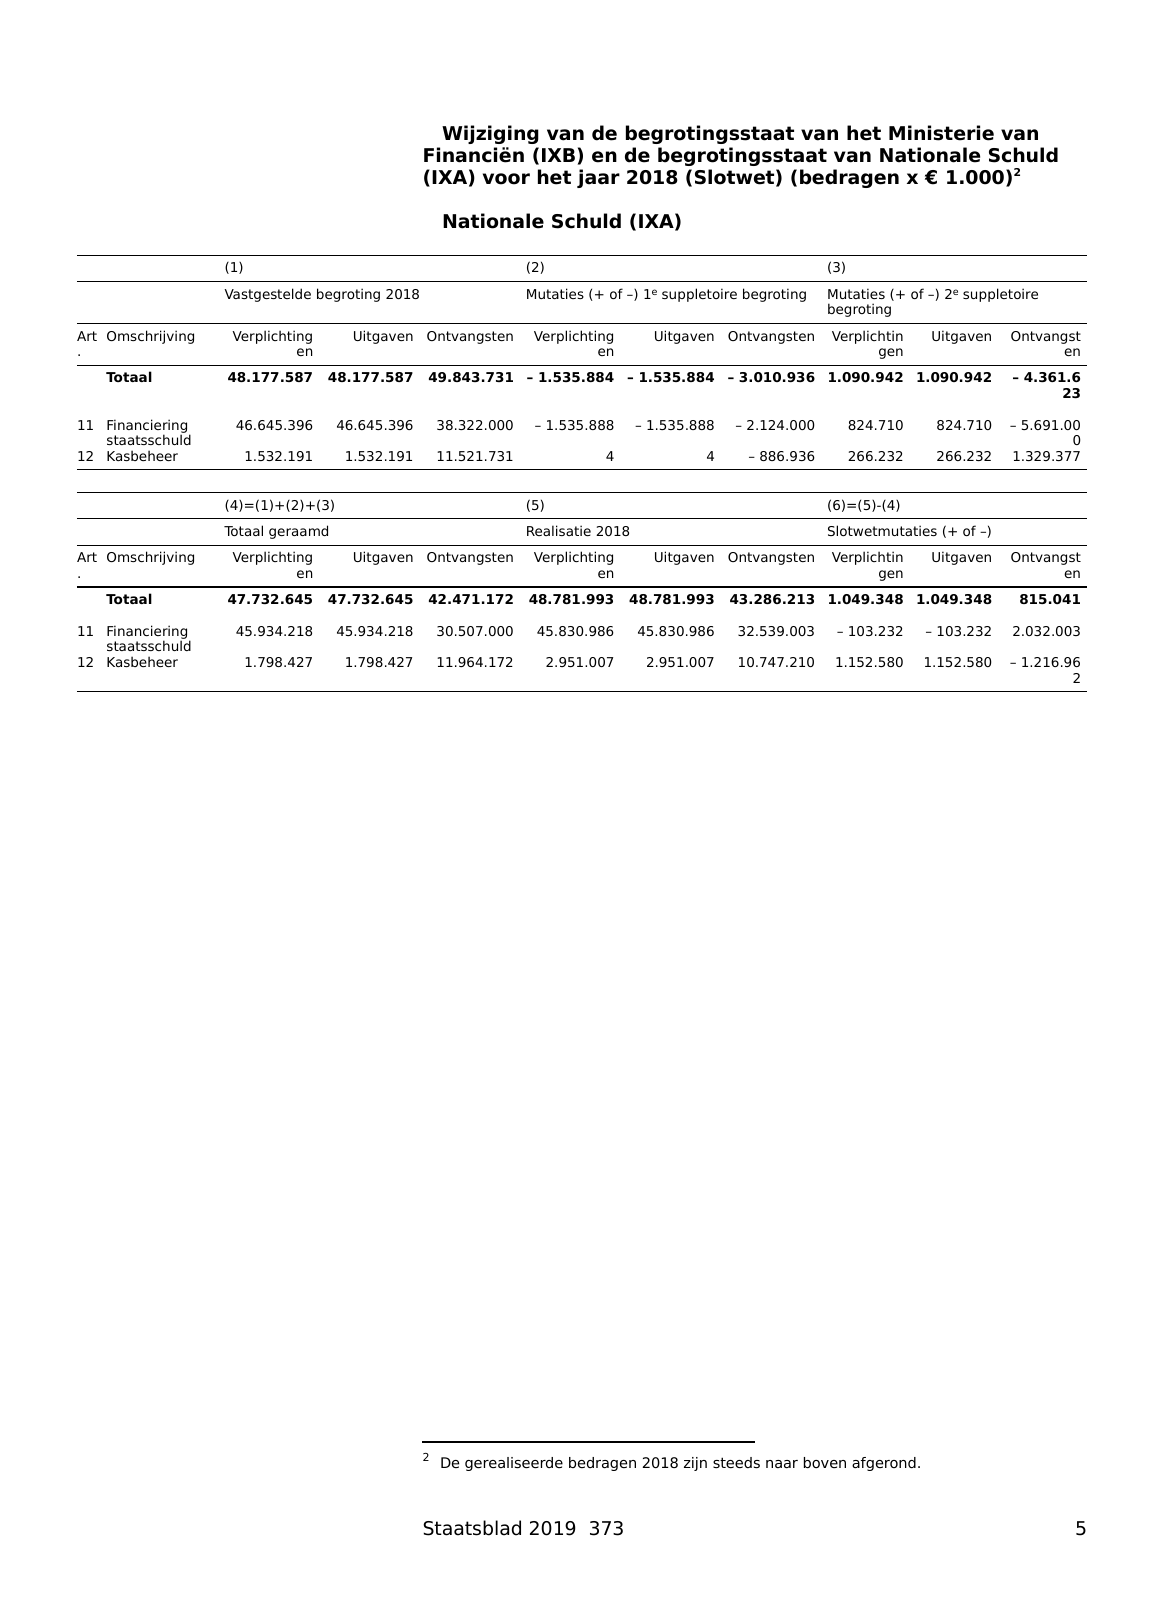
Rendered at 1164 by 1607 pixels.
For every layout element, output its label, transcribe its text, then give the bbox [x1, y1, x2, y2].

table_cell [998, 402, 1087, 417]
table_cell 1.152.580 [909, 655, 998, 691]
table_cell [77, 519, 100, 544]
table_cell 2.951.007 [620, 655, 720, 691]
table_cell Ontvangsten [998, 324, 1087, 364]
table_cell – 1.535.888 [620, 418, 720, 449]
table_cell 1.329.377 [998, 449, 1087, 469]
table_cell 1.532.191 [219, 449, 319, 469]
table_cell 266.232 [909, 449, 998, 469]
table_cell 2.032.003 [998, 624, 1087, 655]
table_cell [319, 608, 419, 623]
text De gerealiseerde bedragen 2018 zijn steeds naar boven afgerond. [422, 1451, 1087, 1473]
table_cell [720, 608, 821, 623]
table_cell Uitgaven [620, 324, 720, 364]
table_cell Financiering staatsschuld [100, 418, 218, 449]
table_cell [419, 402, 519, 417]
table_cell [821, 608, 909, 623]
table_cell [100, 282, 218, 323]
table_cell [77, 402, 100, 417]
table_cell 824.710 [821, 418, 909, 449]
table_cell 45.830.986 [620, 624, 720, 655]
table_cell 815.041 [998, 588, 1087, 608]
table_cell 43.286.213 [720, 588, 821, 608]
table_cell [219, 402, 319, 417]
table_cell – 5.691.000 [998, 418, 1087, 449]
table_cell Totaal geraamd [219, 519, 519, 544]
table_cell 48.781.993 [620, 588, 720, 608]
table_cell 1.152.580 [821, 655, 909, 691]
table_header (3) [821, 256, 1087, 281]
table_header (5) [520, 493, 821, 518]
table_cell 48.177.587 [219, 366, 319, 402]
table_cell Verplichtingen [821, 546, 909, 586]
table_cell – 2.124.000 [720, 418, 821, 449]
table_cell Mutaties (+ of –) 2e suppletoire begroting [821, 282, 1087, 323]
table_cell Verplichtingen [821, 324, 909, 364]
table_header (1) [219, 256, 519, 281]
table_cell 47.732.645 [219, 588, 319, 608]
table_header [77, 493, 100, 518]
table_cell Omschrijving [100, 546, 218, 586]
table_cell 2.951.007 [520, 655, 620, 691]
table_cell 11.521.731 [419, 449, 519, 469]
table_cell 47.732.645 [319, 588, 419, 608]
table_cell 48.781.993 [520, 588, 620, 608]
table_cell 10.747.210 [720, 655, 821, 691]
table_header (6)=(5)-(4) [821, 493, 1087, 518]
table_cell 11 [77, 624, 100, 655]
table_cell [77, 366, 100, 402]
table_cell Kasbeheer [100, 449, 218, 469]
table_cell Ontvangsten [419, 324, 519, 364]
table_cell [620, 608, 720, 623]
table_cell 49.843.731 [419, 366, 519, 402]
table_cell [77, 588, 100, 608]
table_cell Totaal [100, 588, 218, 608]
table_cell Ontvangsten [419, 546, 519, 586]
table_cell – 1.535.884 [620, 366, 720, 402]
table_header [77, 256, 100, 281]
table_cell Kasbeheer [100, 655, 218, 691]
table_cell Verplichtingen [219, 324, 319, 364]
table_cell [520, 608, 620, 623]
table_cell Slotwetmutaties (+ of –) [821, 519, 1087, 544]
table_header (4)=(1)+(2)+(3) [219, 493, 519, 518]
table_cell Realisatie 2018 [520, 519, 821, 544]
table_cell 45.830.986 [520, 624, 620, 655]
table_cell 1.798.427 [219, 655, 319, 691]
table_cell 1.090.942 [821, 366, 909, 402]
table_cell [100, 608, 218, 623]
table_cell Vastgestelde begroting 2018 [219, 282, 519, 323]
table_cell [998, 608, 1087, 623]
table_cell [319, 402, 419, 417]
table_cell [419, 608, 519, 623]
table_cell 11.964.172 [419, 655, 519, 691]
table_cell Art. [77, 324, 100, 364]
table_cell [620, 402, 720, 417]
table_cell [77, 608, 100, 623]
table_header [100, 493, 218, 518]
table_cell 11 [77, 418, 100, 449]
table_cell Uitgaven [620, 546, 720, 586]
table_cell – 103.232 [821, 624, 909, 655]
table_cell – 1.216.962 [998, 655, 1087, 691]
table_cell [520, 402, 620, 417]
table_cell [100, 402, 218, 417]
table_cell – 1.535.884 [520, 366, 620, 402]
table_cell [821, 402, 909, 417]
table_cell Uitgaven [319, 546, 419, 586]
table_cell – 103.232 [909, 624, 998, 655]
table_cell Uitgaven [909, 546, 998, 586]
table_cell 1.798.427 [319, 655, 419, 691]
table_cell Totaal [100, 366, 218, 402]
table_cell 12 [77, 655, 100, 691]
table_cell 42.471.172 [419, 588, 519, 608]
table_cell 4 [520, 449, 620, 469]
table_cell [100, 519, 218, 544]
table_cell 824.710 [909, 418, 998, 449]
table_cell 48.177.587 [319, 366, 419, 402]
table_cell 45.934.218 [319, 624, 419, 655]
table_cell Verplichtingen [219, 546, 319, 586]
table_cell [909, 608, 998, 623]
table_cell Verplichtingen [520, 546, 620, 586]
table_cell Ontvangsten [998, 546, 1087, 586]
table_cell – 1.535.888 [520, 418, 620, 449]
table_cell Omschrijving [100, 324, 218, 364]
table_cell Verplichtingen [520, 324, 620, 364]
table_cell Ontvangsten [720, 546, 821, 586]
table_cell 1.090.942 [909, 366, 998, 402]
table_cell – 4.361.623 [998, 366, 1087, 402]
table_header [100, 256, 218, 281]
table_cell 12 [77, 449, 100, 469]
table_cell [909, 402, 998, 417]
text Nationale Schuld (IXA) [422, 211, 1087, 233]
table_cell [720, 402, 821, 417]
table_cell 45.934.218 [219, 624, 319, 655]
table_cell 46.645.396 [219, 418, 319, 449]
table_cell Art. [77, 546, 100, 586]
table_cell Ontvangsten [720, 324, 821, 364]
table_cell Mutaties (+ of –) 1e suppletoire begroting [520, 282, 821, 323]
table_header (2) [520, 256, 821, 281]
text Wijziging van de begrotingsstaat van het Ministerie van Financiën (IXB) en de begrotingsstaat van Nationale Schuld (IXA) voor het jaar 2018 (Slotwet) (bedragen x € 1.000) [422, 123, 1087, 188]
table_cell – 886.936 [720, 449, 821, 469]
table_cell Financiering staatsschuld [100, 624, 218, 655]
table_cell Uitgaven [909, 324, 998, 364]
table_cell 30.507.000 [419, 624, 519, 655]
table_cell – 3.010.936 [720, 366, 821, 402]
table_cell [77, 282, 100, 323]
table_cell 46.645.396 [319, 418, 419, 449]
table_cell 32.539.003 [720, 624, 821, 655]
table_cell 1.049.348 [909, 588, 998, 608]
table_cell Uitgaven [319, 324, 419, 364]
table_cell 1.049.348 [821, 588, 909, 608]
table_cell 4 [620, 449, 720, 469]
table_cell [219, 608, 319, 623]
table_cell 266.232 [821, 449, 909, 469]
table_cell 1.532.191 [319, 449, 419, 469]
table_cell 38.322.000 [419, 418, 519, 449]
